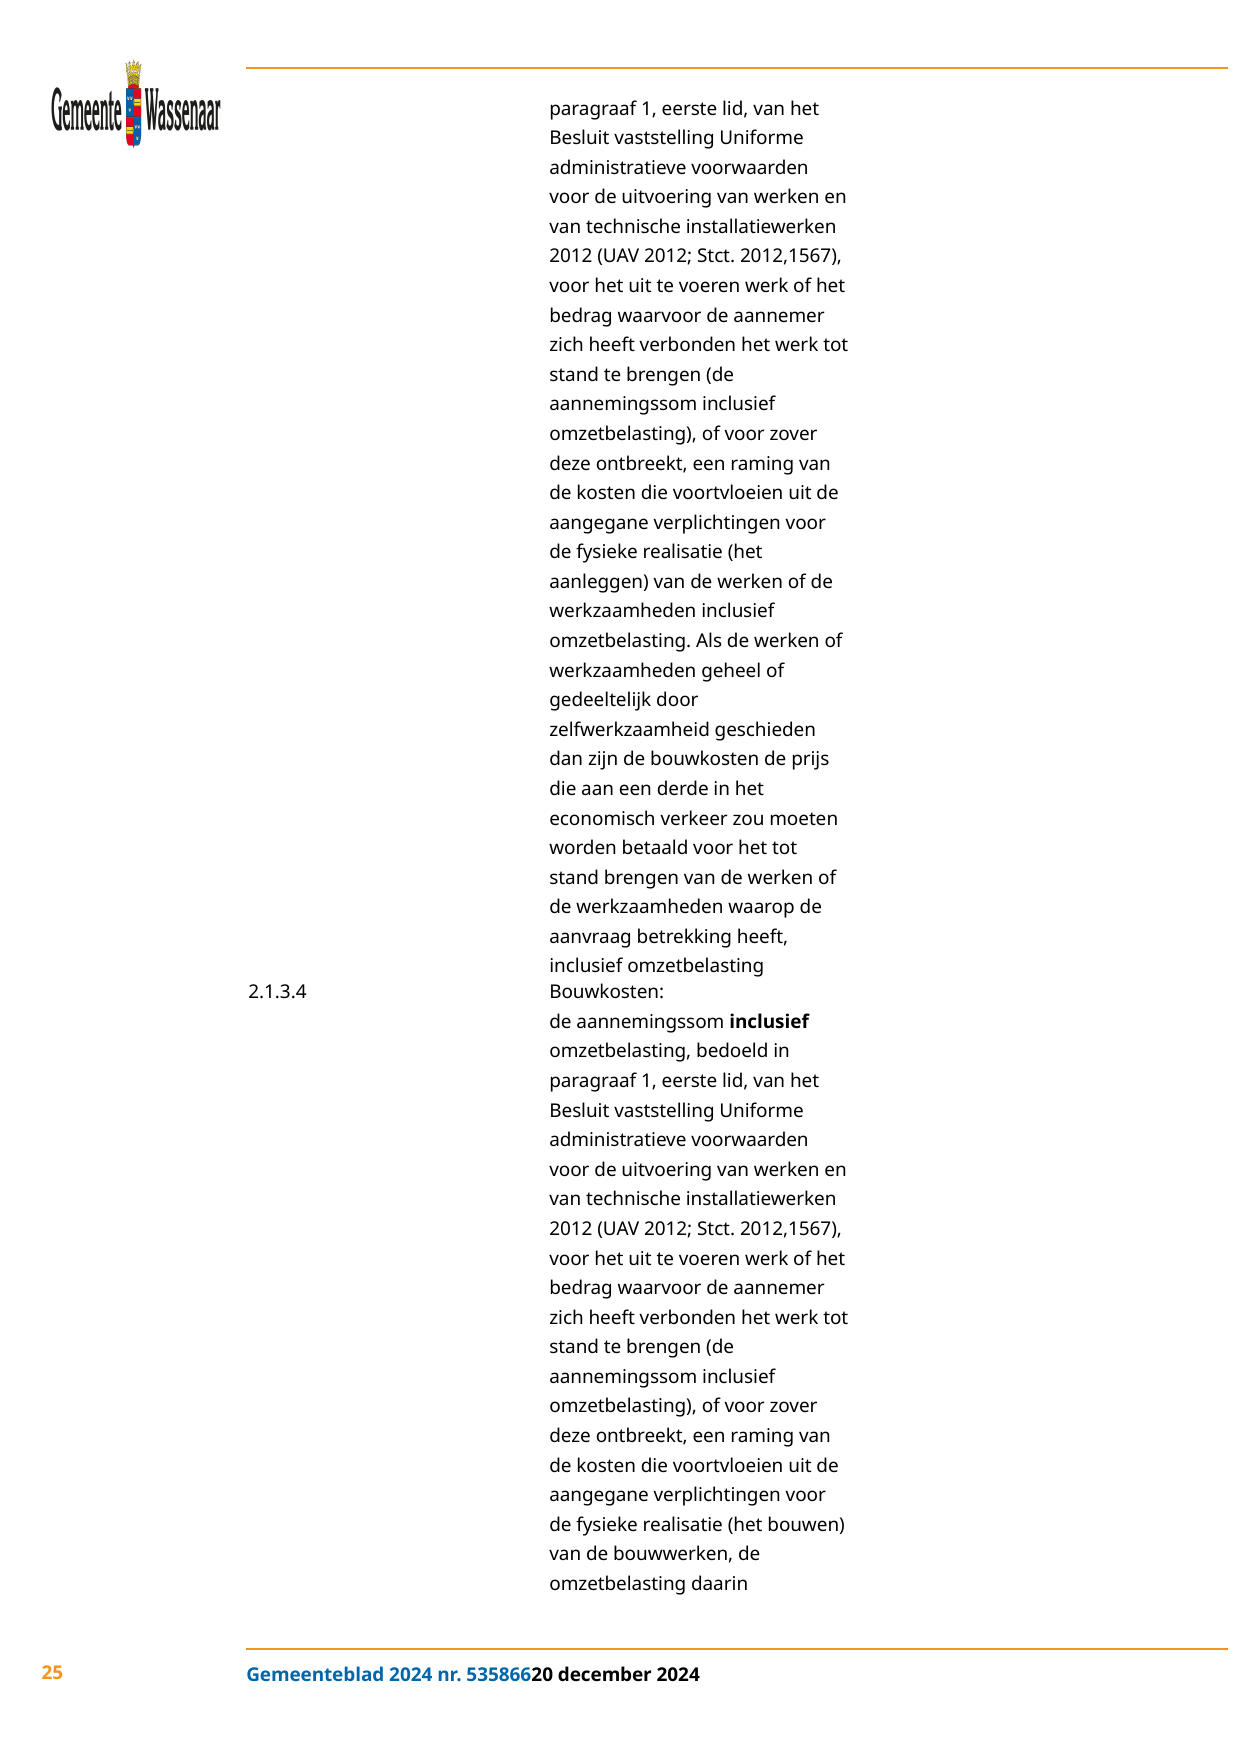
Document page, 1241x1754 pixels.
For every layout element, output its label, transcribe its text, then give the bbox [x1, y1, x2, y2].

table_cell [850, 95, 1152, 978]
table_cell 2.1.3.4 [248, 979, 549, 1596]
table_cell paragraaf 1, eerste lid, van het Besluit vaststelling Uniforme administratieve voorwaarden voor de uitvoering van werken en van technische installatiewerken 2012 (UAV 2012; Stct. 2012,1567), voor het uit te voeren werk of het bedrag waarvoor de aannemer zich heeft verbonden het werk tot stand te brengen (de aannemingssom inclusief omzetbelasting), of voor zover deze ontbreekt, een raming van de kosten die voortvloeien uit de aangegane verplichtingen voor de fysieke realisatie (het aanleggen) van de werken of de werkzaamheden inclusief omzetbelasting. Als de werken of werkzaamheden geheel of gedeeltelijk door zelfwerkzaamheid geschieden dan zijn de bouwkosten de prijs die aan een derde in het economisch verkeer zou moeten worden betaald voor het tot stand brengen van de werken of de werkzaamheden waarop de aanvraag betrekking heeft, inclusief omzetbelasting [549, 95, 850, 978]
table_cell Bouwkosten: de aannemingssom inclusief omzetbelasting, bedoeld in paragraaf 1, eerste lid, van het Besluit vaststelling Uniforme administratieve voorwaarden voor de uitvoering van werken en van technische installatiewerken 2012 (UAV 2012; Stct. 2012,1567), voor het uit te voeren werk of het bedrag waarvoor de aannemer zich heeft verbonden het werk tot stand te brengen (de aannemingssom inclusief omzetbelasting), of voor zover deze ontbreekt, een raming van de kosten die voortvloeien uit de aangegane verplichtingen voor de fysieke realisatie (het bouwen) van de bouwwerken, de omzetbelasting daarin [549, 979, 850, 1596]
picture [41, 47, 231, 172]
table_cell [850, 979, 1152, 1596]
table_cell [248, 95, 549, 978]
